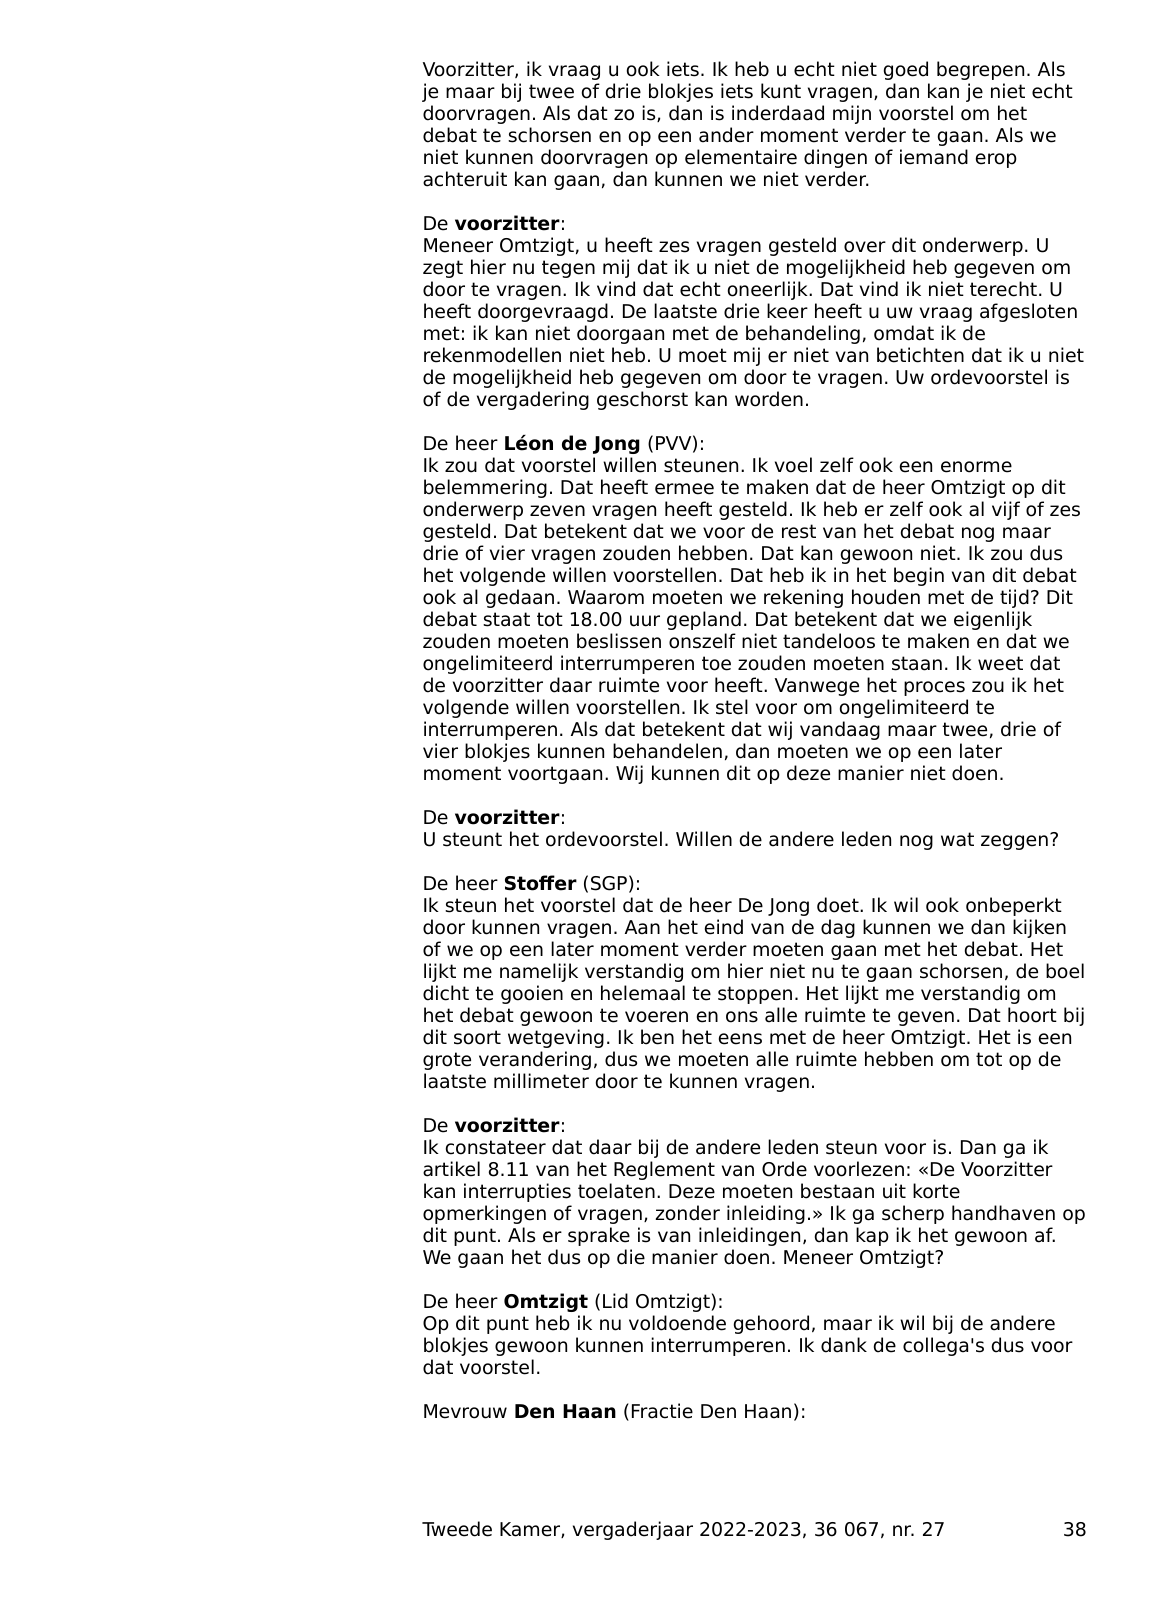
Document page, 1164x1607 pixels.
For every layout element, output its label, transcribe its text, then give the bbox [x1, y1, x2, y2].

text Ik constateer dat daar bij de andere leden steun voor is. Dan ga ik artikel 8.11 van het Reglement van Orde voorlezen: «De Voorzitter kan interrupties toelaten. Deze moeten bestaan uit korte opmerkingen of vragen, zonder inleiding.» Ik ga scherp handhaven op dit punt. Als er sprake is van inleidingen, dan kap ik het gewoon af. We gaan het dus op die manier doen. Meneer Omtzigt? [422, 1137, 1087, 1269]
text De heer Léon de Jong (PVV): [422, 433, 1087, 455]
text De voorzitter: [422, 1115, 1087, 1137]
text De heer Stoffer (SGP): [422, 873, 1087, 895]
text Meneer Omtzigt, u heeft zes vragen gesteld over dit onderwerp. U zegt hier nu tegen mij dat ik u niet de mogelijkheid heb gegeven om door te vragen. Ik vind dat echt oneerlijk. Dat vind ik niet terecht. U heeft doorgevraagd. De laatste drie keer heeft u uw vraag afgesloten met: ik kan niet doorgaan met de behandeling, omdat ik de rekenmodellen niet heb. U moet mij er niet van betichten dat ik u niet de mogelijkheid heb gegeven om door te vragen. Uw ordevoorstel is of de vergadering geschorst kan worden. [422, 235, 1087, 411]
text Mevrouw Den Haan (Fractie Den Haan): [422, 1401, 1087, 1423]
text De voorzitter: [422, 213, 1087, 235]
text De heer Omtzigt (Lid Omtzigt): [422, 1291, 1087, 1313]
text Voorzitter, ik vraag u ook iets. Ik heb u echt niet goed begrepen. Als je maar bij twee of drie blokjes iets kunt vragen, dan kan je niet echt doorvragen. Als dat zo is, dan is inderdaad mijn voorstel om het debat te schorsen en op een ander moment verder te gaan. Als we niet kunnen doorvragen op elementaire dingen of iemand erop achteruit kan gaan, dan kunnen we niet verder. [422, 59, 1087, 191]
text U steunt het ordevoorstel. Willen de andere leden nog wat zeggen? [422, 829, 1087, 851]
text Ik steun het voorstel dat de heer De Jong doet. Ik wil ook onbeperkt door kunnen vragen. Aan het eind van de dag kunnen we dan kijken of we op een later moment verder moeten gaan met het debat. Het lijkt me namelijk verstandig om hier niet nu te gaan schorsen, de boel dicht te gooien en helemaal te stoppen. Het lijkt me verstandig om het debat gewoon te voeren en ons alle ruimte te geven. Dat hoort bij dit soort wetgeving. Ik ben het eens met de heer Omtzigt. Het is een grote verandering, dus we moeten alle ruimte hebben om tot op de laatste millimeter door te kunnen vragen. [422, 895, 1087, 1093]
text De voorzitter: [422, 807, 1087, 829]
text Op dit punt heb ik nu voldoende gehoord, maar ik wil bij de andere blokjes gewoon kunnen interrumperen. Ik dank de collega's dus voor dat voorstel. [422, 1313, 1087, 1379]
text Ik zou dat voorstel willen steunen. Ik voel zelf ook een enorme belemmering. Dat heeft ermee te maken dat de heer Omtzigt op dit onderwerp zeven vragen heeft gesteld. Ik heb er zelf ook al vijf of zes gesteld. Dat betekent dat we voor de rest van het debat nog maar drie of vier vragen zouden hebben. Dat kan gewoon niet. Ik zou dus het volgende willen voorstellen. Dat heb ik in het begin van dit debat ook al gedaan. Waarom moeten we rekening houden met de tijd? Dit debat staat tot 18.00 uur gepland. Dat betekent dat we eigenlijk zouden moeten beslissen onszelf niet tandeloos te maken en dat we ongelimiteerd interrumperen toe zouden moeten staan. Ik weet dat de voorzitter daar ruimte voor heeft. Vanwege het proces zou ik het volgende willen voorstellen. Ik stel voor om ongelimiteerd te interrumperen. Als dat betekent dat wij vandaag maar twee, drie of vier blokjes kunnen behandelen, dan moeten we op een later moment voortgaan. Wij kunnen dit op deze manier niet doen. [422, 455, 1087, 785]
